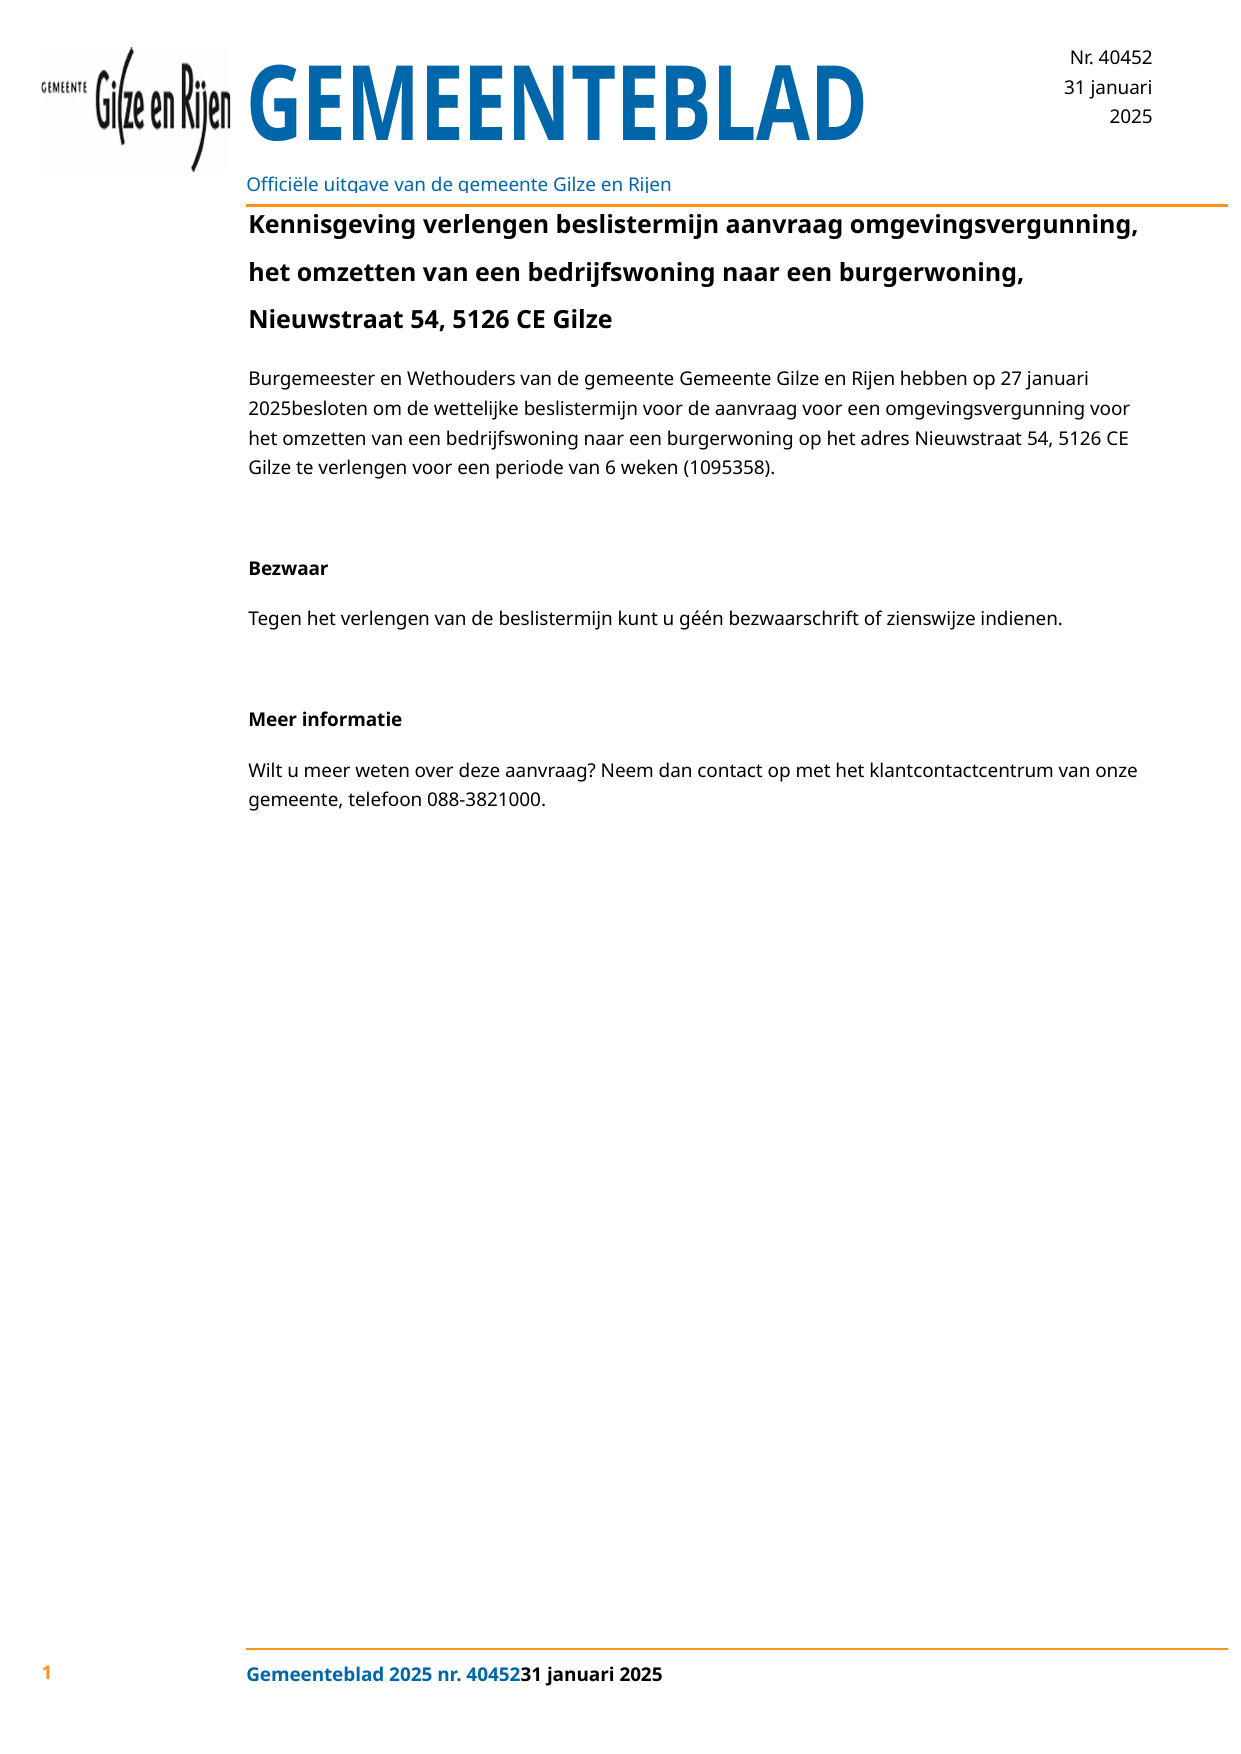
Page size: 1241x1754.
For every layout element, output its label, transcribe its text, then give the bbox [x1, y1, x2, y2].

text Bezwaar [248, 555, 1152, 581]
text Wilt u meer weten over deze aanvraag? Neem dan contact op met het klantcontactcentrum van onze gemeente, telefoon 088-3821000. [248, 757, 1152, 812]
picture [41, 47, 231, 172]
text Meer informatie [248, 706, 1152, 732]
text Tegen het verlengen van de beslistermijn kunt u géén bezwaarschrift of zienswijze indienen. [248, 606, 1152, 631]
text Burgemeester en Wethouders van de gemeente Gemeente Gilze en Rijen hebben op 27 januari 2025besloten om de wettelijke beslistermijn voor de aanvraag voor een omgevingsvergunning voor het omzetten van een bedrijfswoning naar een burgerwoning op het adres Nieuwstraat 54, 5126 CE Gilze te verlengen voor een periode van 6 weken (1095358). [248, 366, 1152, 480]
text Kennisgeving verlengen beslistermijn aanvraag omgevingsvergunning, het omzetten van een bedrijfswoning naar een burgerwoning, Nieuwstraat 54, 5126 CE Gilze [248, 207, 1152, 336]
